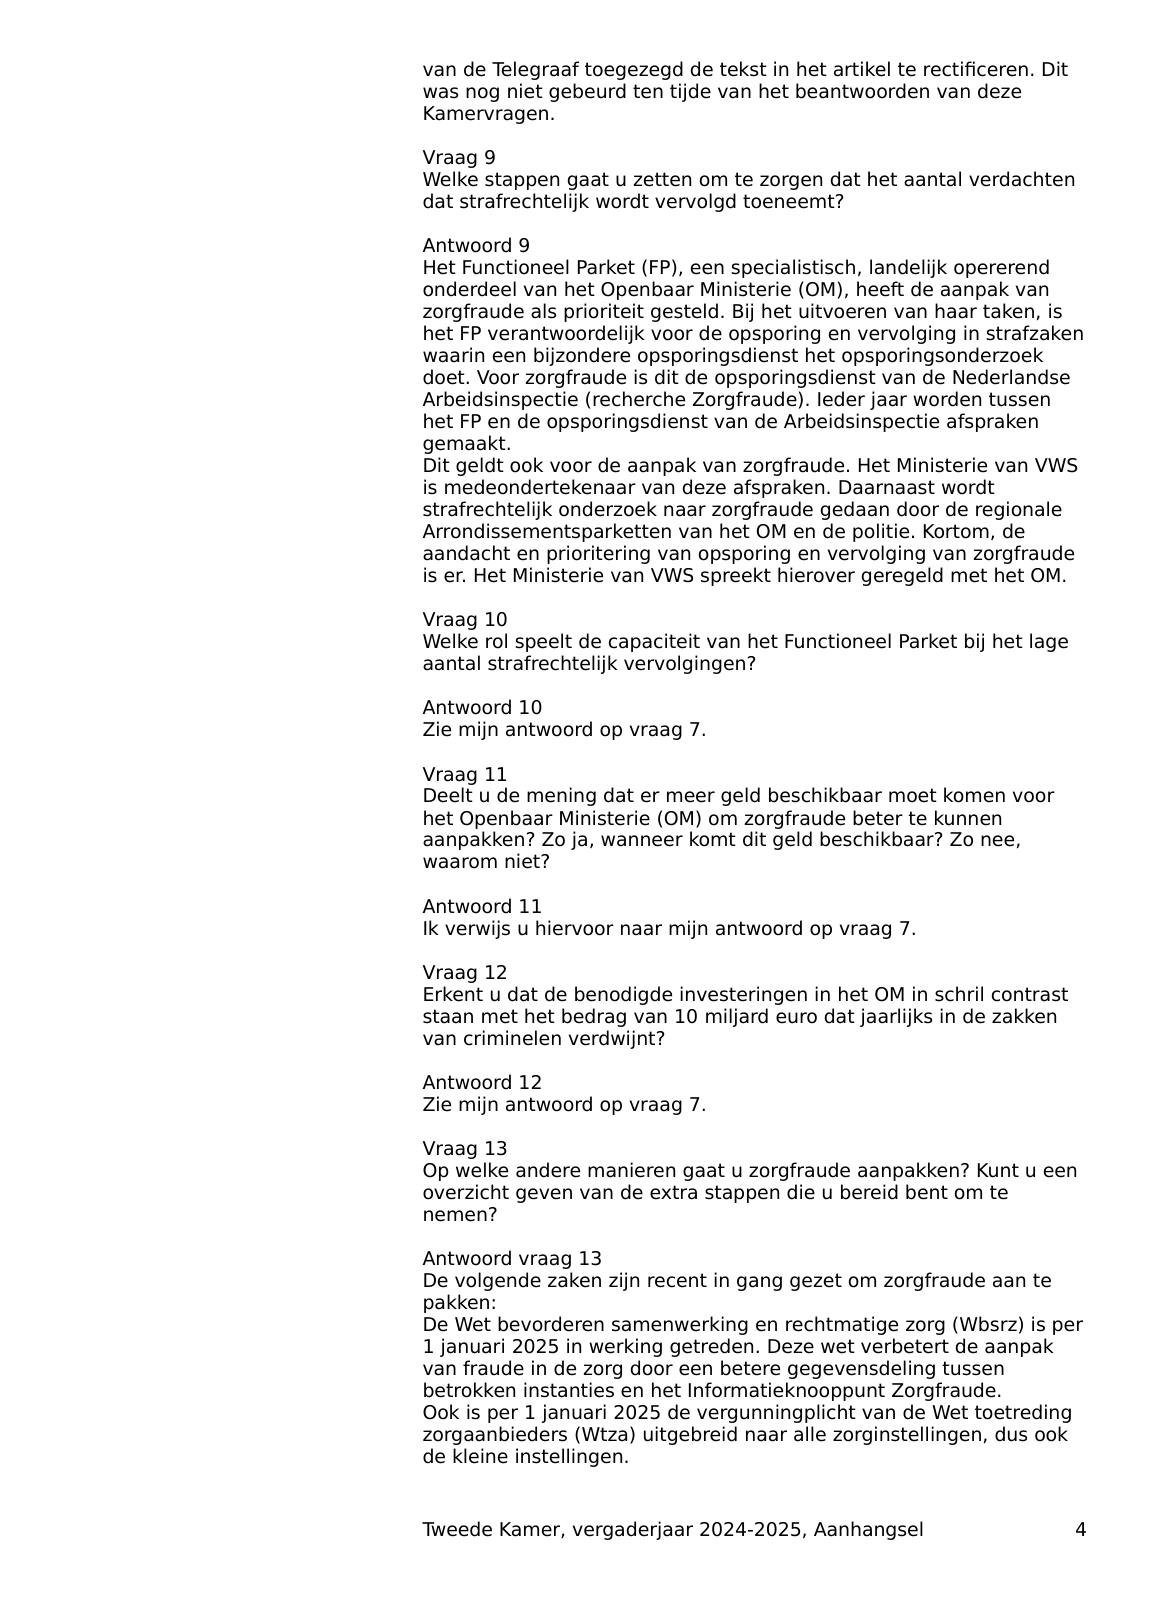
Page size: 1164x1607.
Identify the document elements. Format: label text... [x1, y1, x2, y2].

text De volgende zaken zijn recent in gang gezet om zorgfraude aan te pakken: [422, 1270, 1087, 1314]
text Welke stappen gaat u zetten om te zorgen dat het aantal verdachten dat strafrechtelijk wordt vervolgd toeneemt? [422, 169, 1087, 213]
text Vraag 11 [422, 763, 1087, 785]
text Ook is per 1 januari 2025 de vergunningplicht van de Wet toetreding zorgaanbieders (Wtza) uitgebreid naar alle zorginstellingen, dus ook de kleine instellingen. [422, 1402, 1087, 1468]
text Antwoord 12 [422, 1072, 1087, 1094]
text Welke rol speelt de capaciteit van het Functioneel Parket bij het lage aantal strafrechtelijk vervolgingen? [422, 631, 1087, 675]
text Antwoord vraag 13 [422, 1248, 1087, 1270]
text Ik verwijs u hiervoor naar mijn antwoord op vraag 7. [422, 917, 1087, 939]
text Antwoord 11 [422, 896, 1087, 917]
text De Wet bevorderen samenwerking en rechtmatige zorg (Wbsrz) is per 1 januari 2025 in werking getreden. Deze wet verbetert de aanpak van fraude in de zorg door een betere gegevensdeling tussen betrokken instanties en het Informatieknooppunt Zorgfraude. [422, 1314, 1087, 1402]
text Vraag 9 [422, 147, 1087, 169]
text Erkent u dat de benodigde investeringen in het OM in schril contrast staan met het bedrag van 10 miljard euro dat jaarlijks in de zakken van criminelen verdwijnt? [422, 984, 1087, 1049]
text Zie mijn antwoord op vraag 7. [422, 1094, 1087, 1116]
text Antwoord 9 [422, 235, 1087, 257]
text Zie mijn antwoord op vraag 7. [422, 719, 1087, 741]
text Vraag 10 [422, 609, 1087, 631]
text van de Telegraaf toegezegd de tekst in het artikel te rectificeren. Dit was nog niet gebeurd ten tijde van het beantwoorden van deze Kamervragen. [422, 59, 1087, 125]
text Antwoord 10 [422, 697, 1087, 719]
text Op welke andere manieren gaat u zorgfraude aanpakken? Kunt u een overzicht geven van de extra stappen die u bereid bent om te nemen? [422, 1160, 1087, 1226]
text Vraag 12 [422, 962, 1087, 984]
text Het Functioneel Parket (FP), een specialistisch, landelijk opererend onderdeel van het Openbaar Ministerie (OM), heeft de aanpak van zorgfraude als prioriteit gesteld. Bij het uitvoeren van haar taken, is het FP verantwoordelijk voor de opsporing en vervolging in strafzaken waarin een bijzondere opsporingsdienst het opsporingsonderzoek doet. Voor zorgfraude is dit de opsporingsdienst van de Nederlandse Arbeidsinspectie (recherche Zorgfraude). Ieder jaar worden tussen het FP en de opsporingsdienst van de Arbeidsinspectie afspraken gemaakt. [422, 257, 1087, 455]
text Deelt u de mening dat er meer geld beschikbaar moet komen voor het Openbaar Ministerie (OM) om zorgfraude beter te kunnen aanpakken? Zo ja, wanneer komt dit geld beschikbaar? Zo nee, waarom niet? [422, 785, 1087, 873]
text Vraag 13 [422, 1138, 1087, 1160]
text Dit geldt ook voor de aanpak van zorgfraude. Het Ministerie van VWS is medeondertekenaar van deze afspraken. Daarnaast wordt strafrechtelijk onderzoek naar zorgfraude gedaan door de regionale Arrondissementsparketten van het OM en de politie. Kortom, de aandacht en prioritering van opsporing en vervolging van zorgfraude is er. Het Ministerie van VWS spreekt hierover geregeld met het OM. [422, 455, 1087, 587]
